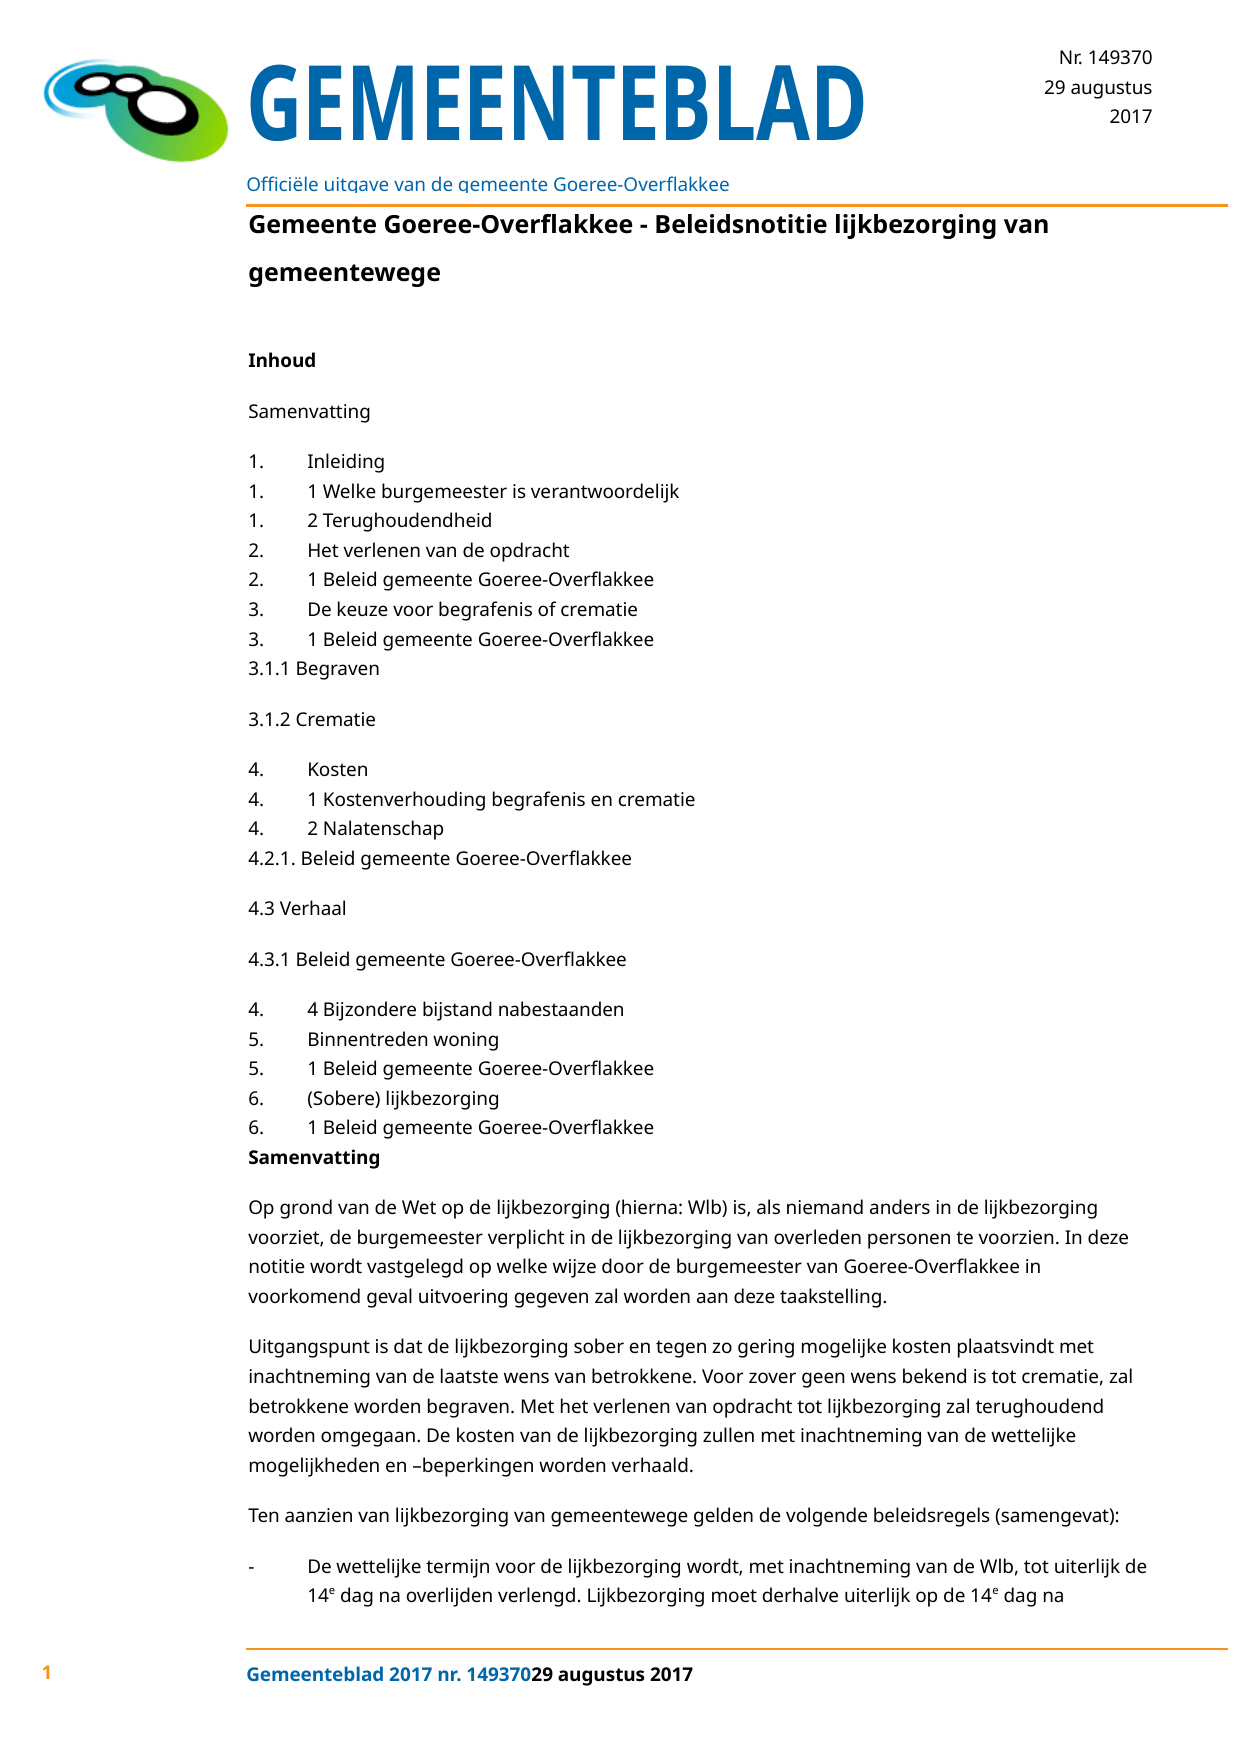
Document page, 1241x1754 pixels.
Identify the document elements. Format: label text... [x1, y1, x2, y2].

text 4.2.1. Beleid gemeente Goeree-Overflakkee [248, 845, 1152, 871]
text Samenvatting [248, 1144, 1152, 1170]
picture [41, 47, 231, 172]
text Inhoud [248, 347, 1152, 373]
list Kosten [248, 756, 1152, 782]
list 4 Bijzondere bijstand nabestaanden [248, 996, 1152, 1022]
text Op grond van de Wet op de lijkbezorging (hierna: Wlb) is, als niemand anders in de lijkbezorging voorziet, de burgemeester verplicht in de lijkbezorging van overleden personen te voorzien. In deze notitie wordt vastgelegd op welke wijze door de burgemeester van Goeree-Overflakkee in voorkomend geval uitvoering gegeven zal worden aan deze taakstelling. [248, 1194, 1152, 1309]
list 1 Beleid gemeente Goeree-Overflakkee [248, 567, 1152, 592]
text 3.1.2 Crematie [248, 706, 1152, 732]
text Samenvatting [248, 398, 1152, 424]
list 2 Terughoudendheid [248, 507, 1152, 533]
text 4.3.1 Beleid gemeente Goeree-Overflakkee [248, 946, 1152, 972]
list (Sobere) lijkbezorging [248, 1085, 1152, 1111]
list 1 Kostenverhouding begrafenis en crematie [248, 786, 1152, 812]
list 2 Nalatenschap [248, 815, 1152, 841]
list Binnentreden woning [248, 1026, 1152, 1052]
list 1 Beleid gemeente Goeree-Overflakkee [248, 1055, 1152, 1081]
text Uitgangspunt is dat de lijkbezorging sober en tegen zo gering mogelijke kosten plaatsvindt met inachtneming van de laatste wens van betrokkene. Voor zover geen wens bekend is tot crematie, zal betrokkene worden begraven. Met het verlenen van opdracht tot lijkbezorging zal terughoudend worden omgegaan. De kosten van de lijkbezorging zullen met inachtneming van de wettelijke mogelijkheden en –beperkingen worden verhaald. [248, 1334, 1152, 1478]
text Gemeente Goeree-Overflakkee - Beleidsnotitie lijkbezorging van gemeentewege [248, 207, 1152, 288]
list De wettelijke termijn voor de lijkbezorging wordt, met inachtneming van de Wlb, tot uiterlijk de 14e dag na overlijden verlengd. Lijkbezorging moet derhalve uiterlijk op de 14e dag na [248, 1553, 1152, 1608]
text 4.3 Verhaal [248, 895, 1152, 921]
list Inleiding [248, 448, 1152, 474]
list 1 Beleid gemeente Goeree-Overflakkee [248, 626, 1152, 652]
list Het verlenen van de opdracht [248, 537, 1152, 563]
text 3.1.1 Begraven [248, 655, 1152, 681]
list 1 Welke burgemeester is verantwoordelijk [248, 478, 1152, 504]
text Ten aanzien van lijkbezorging van gemeentewege gelden de volgende beleidsregels (samengevat): [248, 1502, 1152, 1528]
list 1 Beleid gemeente Goeree-Overflakkee [248, 1114, 1152, 1140]
list De keuze voor begrafenis of crematie [248, 596, 1152, 622]
